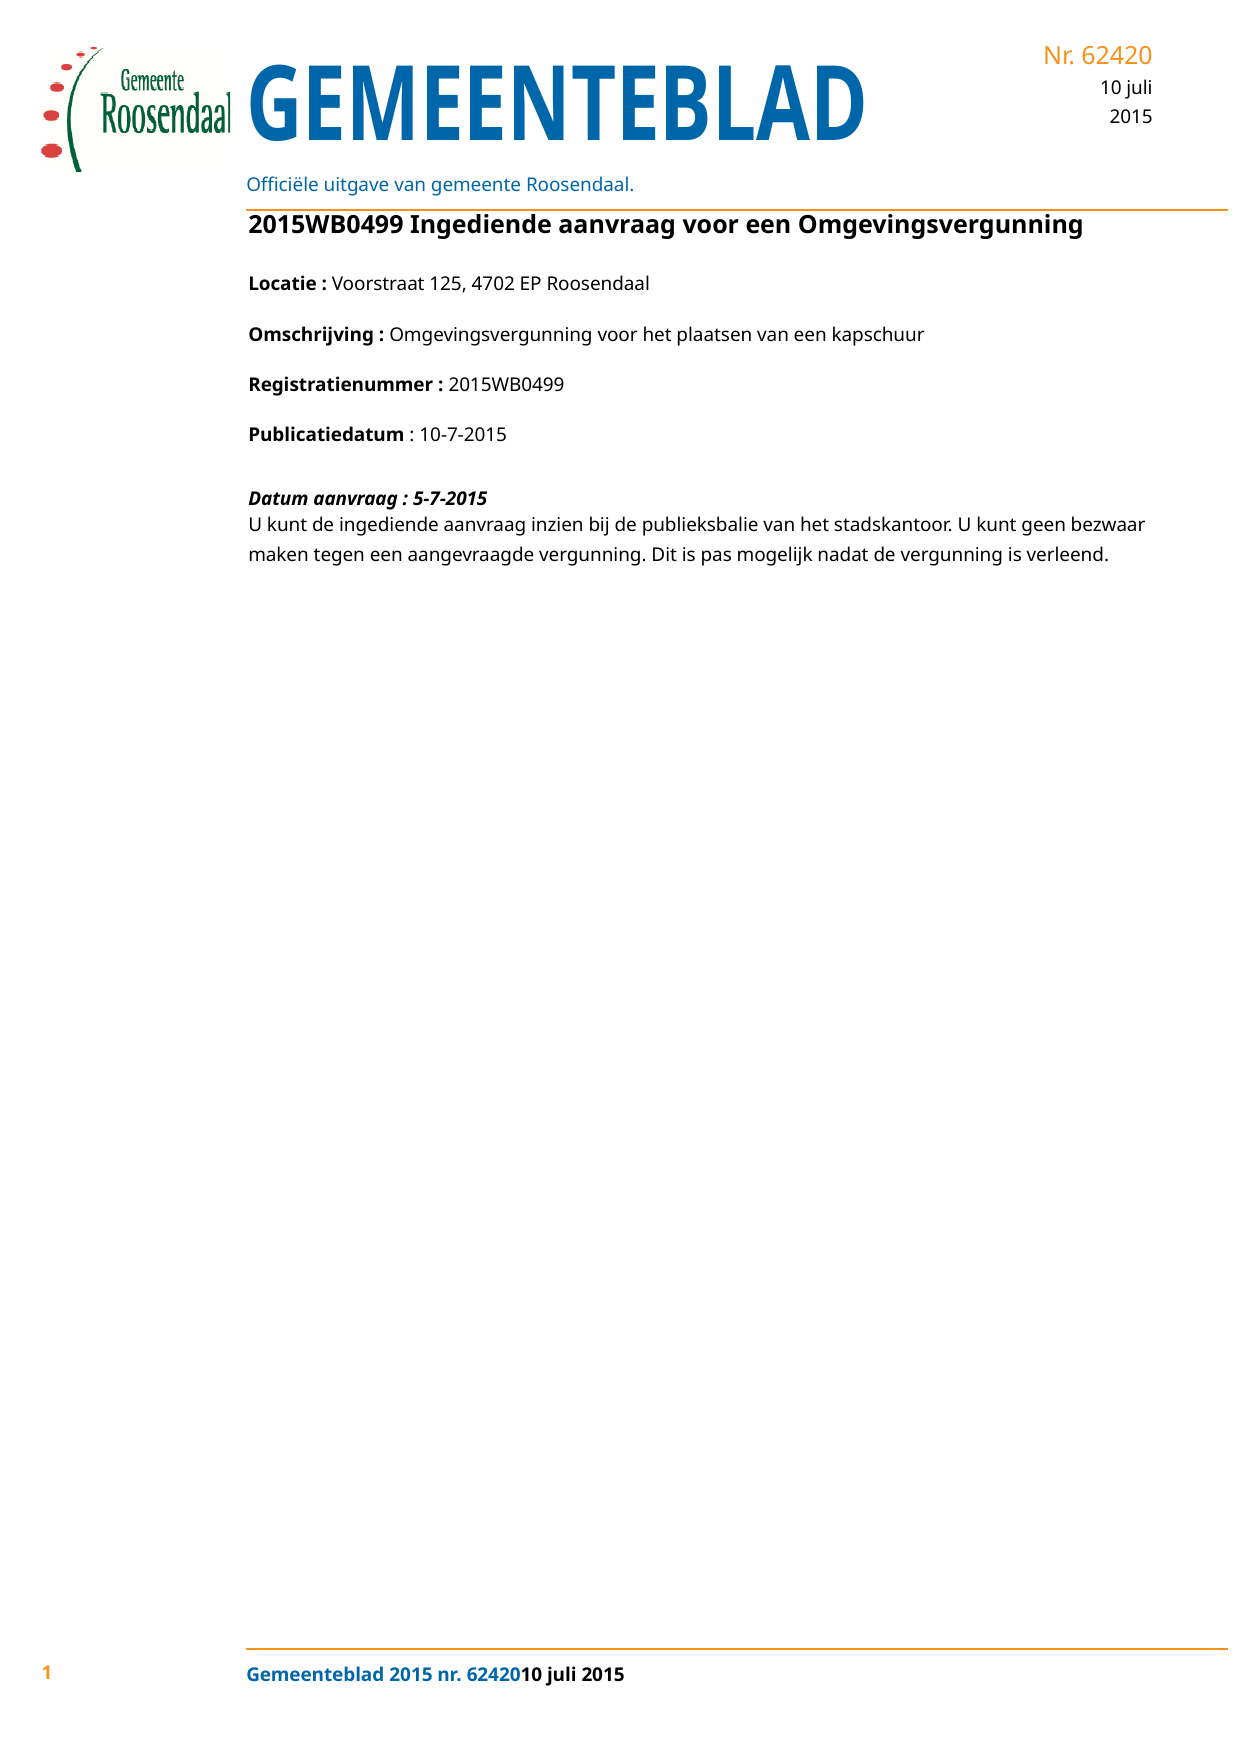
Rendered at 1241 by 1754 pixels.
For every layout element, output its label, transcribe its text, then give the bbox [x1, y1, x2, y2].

text Omschrijving : Omgevingsvergunning voor het plaatsen van een kapschuur [248, 321, 1152, 346]
text Datum aanvraag : 5-7-2015 [248, 486, 1152, 511]
text Publicatiedatum : 10-7-2015 [248, 422, 1152, 447]
text U kunt de ingediende aanvraag inzien bij de publieksbalie van het stadskantoor. U kunt geen bezwaar maken tegen een aangevraagde vergunning. Dit is pas mogelijk nadat de vergunning is verleend. [248, 511, 1152, 567]
text Locatie : Voorstraat 125, 4702 EP Roosendaal [248, 270, 1152, 296]
picture [41, 47, 231, 172]
text Registratienummer : 2015WB0499 [248, 371, 1152, 397]
text 2015WB0499 Ingediende aanvraag voor een Omgevingsvergunning [248, 211, 1152, 241]
